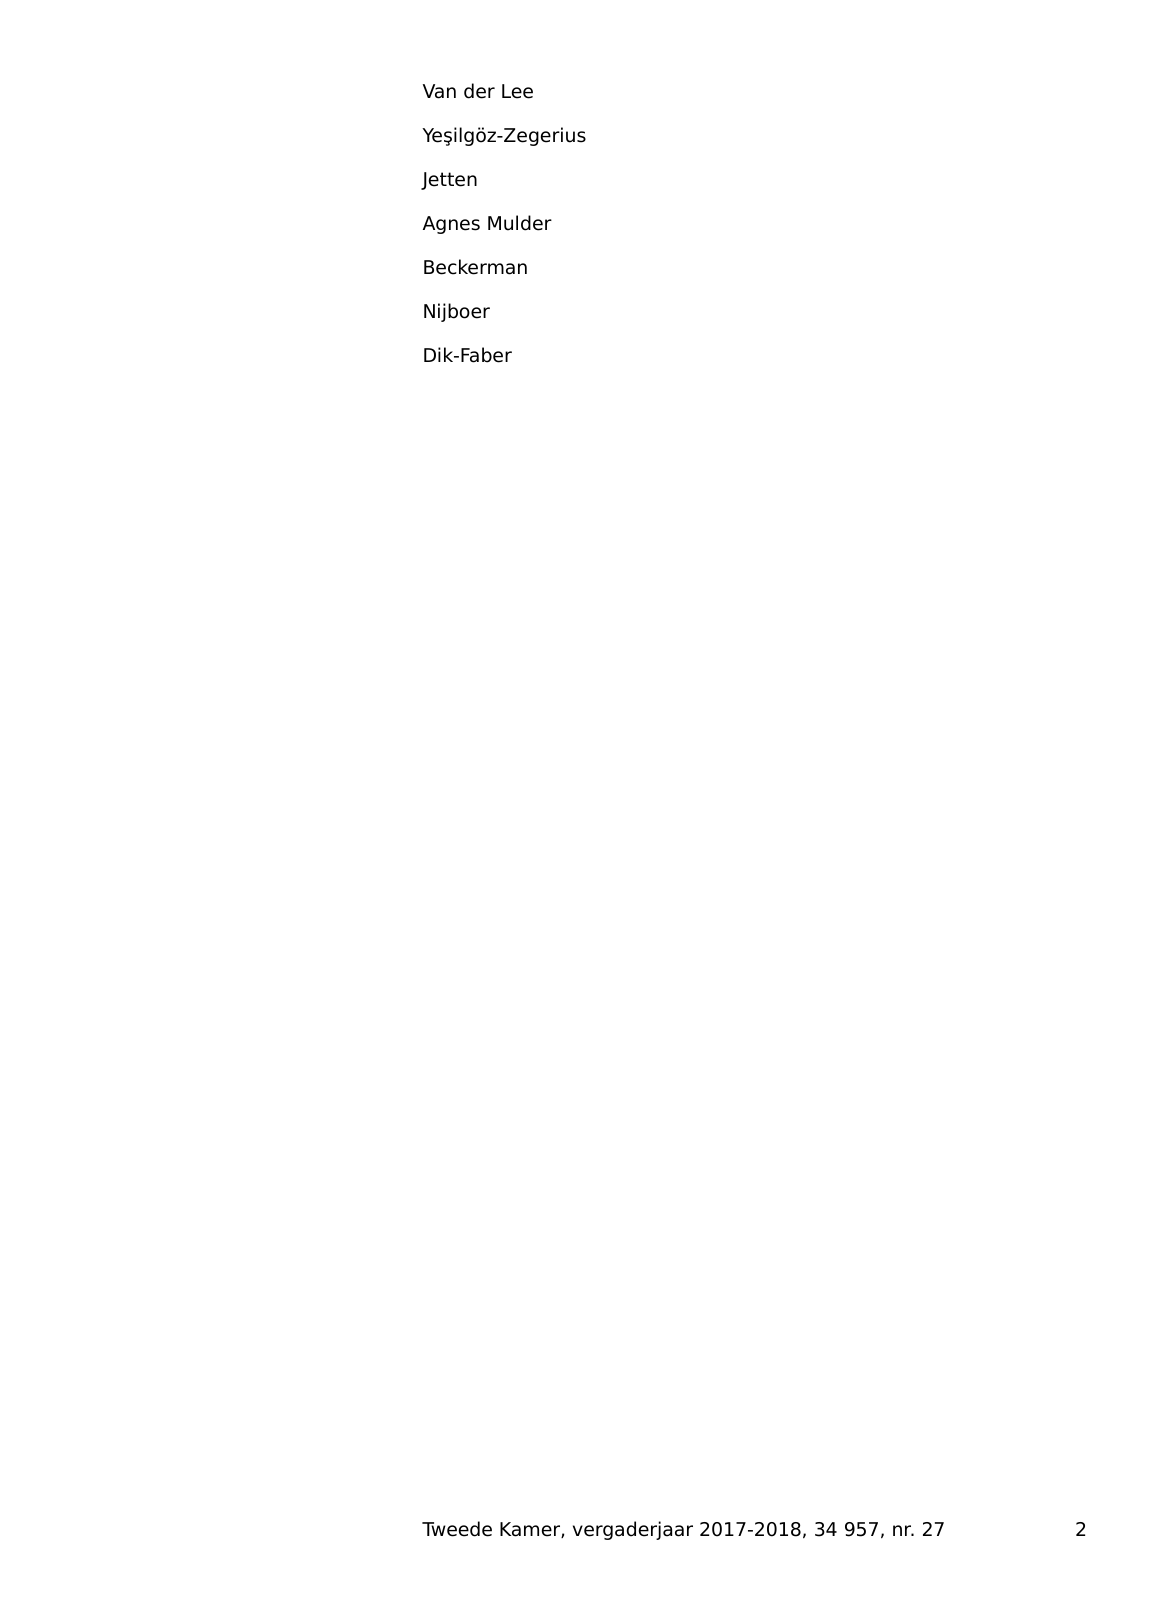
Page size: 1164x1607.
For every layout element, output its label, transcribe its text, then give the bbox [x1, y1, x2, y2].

text Van der Lee Yeşilgöz-Zegerius Jetten Agnes Mulder Beckerman Nijboer Dik-Faber [422, 59, 1087, 367]
